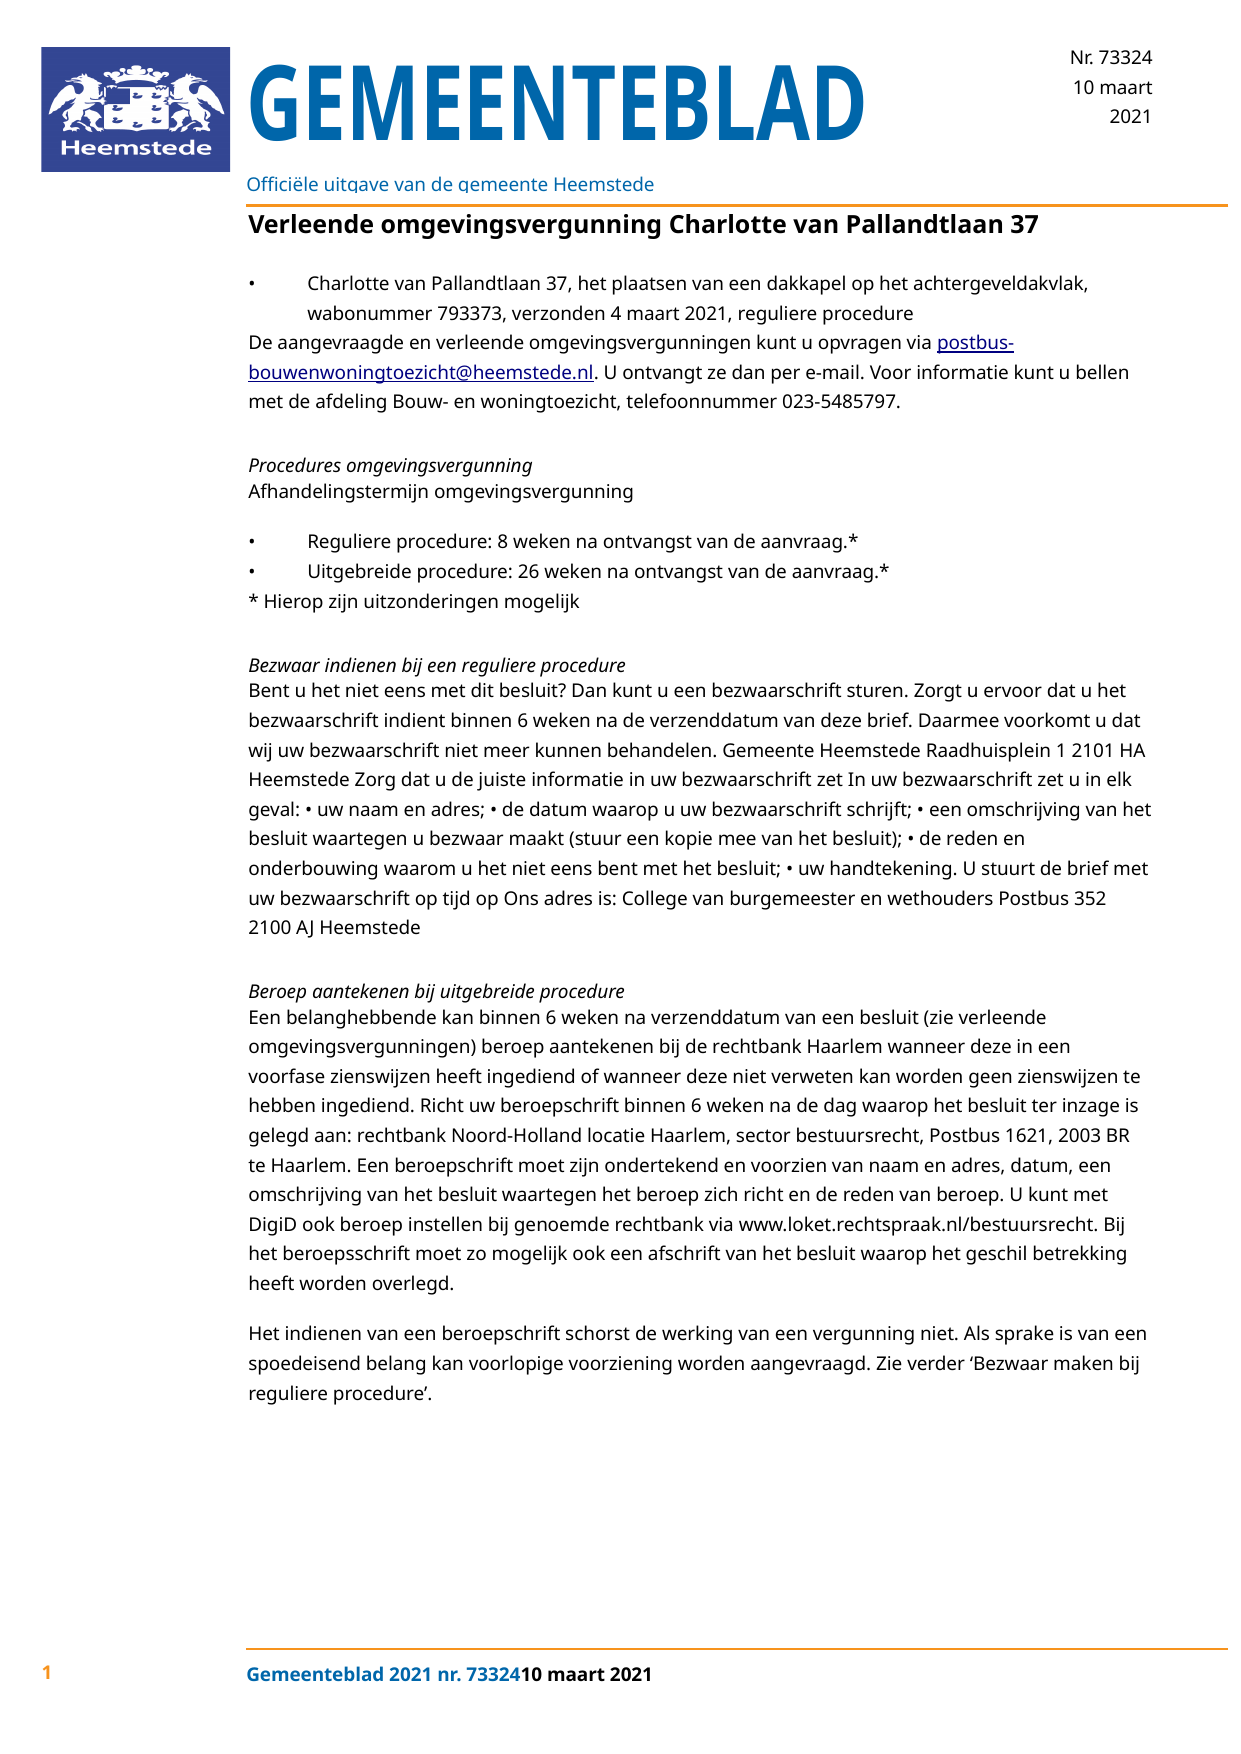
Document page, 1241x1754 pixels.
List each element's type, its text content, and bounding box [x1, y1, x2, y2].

text Beroep aantekenen bij uitgebreide procedure [248, 978, 1152, 1004]
text Bezwaar indienen bij een reguliere procedure [248, 652, 1152, 678]
picture [41, 47, 231, 172]
text Afhandelingstermijn omgevingsvergunning [248, 478, 1152, 504]
text Bent u het niet eens met dit besluit? Dan kunt u een bezwaarschrift sturen. Zorgt u ervoor dat u het bezwaarschrift indient binnen 6 weken na de verzenddatum van deze brief. Daarmee voorkomt u dat wij uw bezwaarschrift niet meer kunnen behandelen. Gemeente Heemstede Raadhuisplein 1 2101 HA Heemstede Zorg dat u de juiste informatie in uw bezwaarschrift zet In uw bezwaarschrift zet u in elk geval: • uw naam en adres; • de datum waarop u uw bezwaarschrift schrijft; • een omschrijving van het besluit waartegen u bezwaar maakt (stuur een kopie mee van het besluit); • de reden en onderbouwing waarom u het niet eens bent met het besluit; • uw handtekening. U stuurt de brief met uw bezwaarschrift op tijd op Ons adres is: College van burgemeester en wethouders Postbus 352 2100 AJ Heemstede [248, 678, 1152, 940]
text De aangevraagde en verleende omgevingsvergunningen kunt u opvragen via postbus-bouwenwoningtoezicht@heemstede.nl. U ontvangt ze dan per e-mail. Voor informatie kunt u bellen met de afdeling Bouw- en woningtoezicht, telefoonnummer 023-5485797. [248, 329, 1152, 414]
list Uitgebreide procedure: 26 weken na ontvangst van de aanvraag.* [248, 558, 1152, 584]
text Procedures omgevingsvergunning [248, 453, 1152, 478]
text Een belanghebbende kan binnen 6 weken na verzenddatum van een besluit (zie verleende omgevingsvergunningen) beroep aantekenen bij de rechtbank Haarlem wanneer deze in een voorfase zienswijzen heeft ingediend of wanneer deze niet verweten kan worden geen zienswijzen te hebben ingediend. Richt uw beroepschrift binnen 6 weken na de dag waarop het besluit ter inzage is gelegd aan: rechtbank Noord-Holland locatie Haarlem, sector bestuursrecht, Postbus 1621, 2003 BR te Haarlem. Een beroepschrift moet zijn ondertekend en voorzien van naam en adres, datum, een omschrijving van het besluit waartegen het beroep zich richt en de reden van beroep. U kunt met DigiD ook beroep instellen bij genoemde rechtbank via www.loket.rechtspraak.nl/bestuursrecht. Bij het beroepsschrift moet zo mogelijk ook een afschrift van het besluit waarop het geschil betrekking heeft worden overlegd. [248, 1004, 1152, 1296]
text * Hierop zijn uitzonderingen mogelijk [248, 588, 1152, 614]
text Verleende omgevingsvergunning Charlotte van Pallandtlaan 37 [248, 207, 1152, 241]
list Reguliere procedure: 8 weken na ontvangst van de aanvraag.* [248, 529, 1152, 554]
text Het indienen van een beroepschrift schorst de werking van een vergunning niet. Als sprake is van een spoedeisend belang kan voorlopige voorziening worden aangevraagd. Zie verder ‘Bezwaar maken bij reguliere procedure’. [248, 1321, 1152, 1406]
list Charlotte van Pallandtlaan 37, het plaatsen van een dakkapel op het achtergeveldakvlak, wabonummer 793373, verzonden 4 maart 2021, reguliere procedure [248, 270, 1152, 326]
